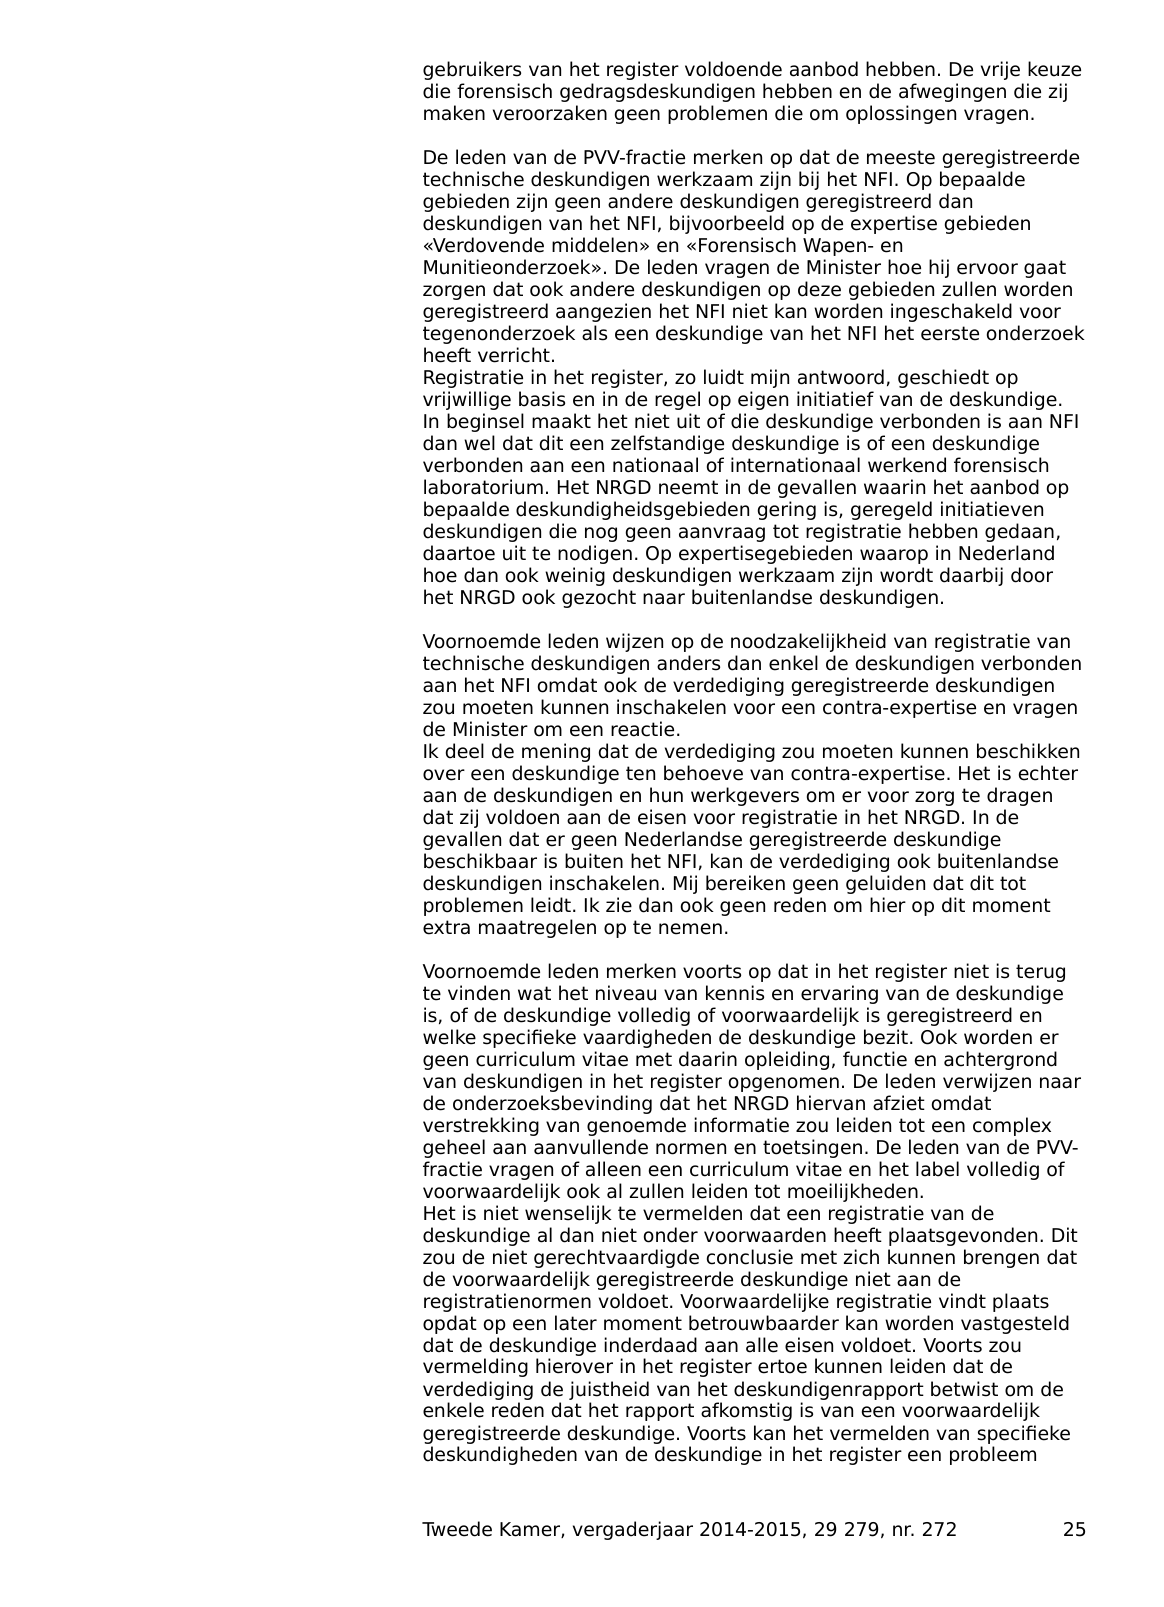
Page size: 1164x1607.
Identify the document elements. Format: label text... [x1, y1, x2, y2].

text Registratie in het register, zo luidt mijn antwoord, geschiedt op vrijwillige basis en in de regel op eigen initiatief van de deskundige. In beginsel maakt het niet uit of die deskundige verbonden is aan NFI dan wel dat dit een zelfstandige deskundige is of een deskundige verbonden aan een nationaal of internationaal werkend forensisch laboratorium. Het NRGD neemt in de gevallen waarin het aanbod op bepaalde deskundigheidsgebieden gering is, geregeld initiatieven deskundigen die nog geen aanvraag tot registratie hebben gedaan, daartoe uit te nodigen. Op expertisegebieden waarop in Nederland hoe dan ook weinig deskundigen werkzaam zijn wordt daarbij door het NRGD ook gezocht naar buitenlandse deskundigen. [422, 367, 1087, 609]
text Voornoemde leden merken voorts op dat in het register niet is terug te vinden wat het niveau van kennis en ervaring van de deskundige is, of de deskundige volledig of voorwaardelijk is geregistreerd en welke specifieke vaardigheden de deskundige bezit. Ook worden er geen curriculum vitae met daarin opleiding, functie en achtergrond van deskundigen in het register opgenomen. De leden verwijzen naar de onderzoeksbevinding dat het NRGD hiervan afziet omdat verstrekking van genoemde informatie zou leiden tot een complex geheel aan aanvullende normen en toetsingen. De leden van de PVV-fractie vragen of alleen een curriculum vitae en het label volledig of voorwaardelijk ook al zullen leiden tot moeilijkheden. [422, 961, 1087, 1203]
text De leden van de PVV-fractie merken op dat de meeste geregistreerde technische deskundigen werkzaam zijn bij het NFI. Op bepaalde gebieden zijn geen andere deskundigen geregistreerd dan deskundigen van het NFI, bijvoorbeeld op de expertise gebieden «Verdovende middelen» en «Forensisch Wapen- en Munitieonderzoek». De leden vragen de Minister hoe hij ervoor gaat zorgen dat ook andere deskundigen op deze gebieden zullen worden geregistreerd aangezien het NFI niet kan worden ingeschakeld voor tegenonderzoek als een deskundige van het NFI het eerste onderzoek heeft verricht. [422, 147, 1087, 367]
text Het is niet wenselijk te vermelden dat een registratie van de deskundige al dan niet onder voorwaarden heeft plaatsgevonden. Dit zou de niet gerechtvaardigde conclusie met zich kunnen brengen dat de voorwaardelijk geregistreerde deskundige niet aan de registratienormen voldoet. Voorwaardelijke registratie vindt plaats opdat op een later moment betrouwbaarder kan worden vastgesteld dat de deskundige inderdaad aan alle eisen voldoet. Voorts zou vermelding hierover in het register ertoe kunnen leiden dat de verdediging de juistheid van het deskundigenrapport betwist om de enkele reden dat het rapport afkomstig is van een voorwaardelijk geregistreerde deskundige. Voorts kan het vermelden van specifieke deskundigheden van de deskundige in het register een probleem [422, 1203, 1087, 1466]
text Ik deel de mening dat de verdediging zou moeten kunnen beschikken over een deskundige ten behoeve van contra-expertise. Het is echter aan de deskundigen en hun werkgevers om er voor zorg te dragen dat zij voldoen aan de eisen voor registratie in het NRGD. In de gevallen dat er geen Nederlandse geregistreerde deskundige beschikbaar is buiten het NFI, kan de verdediging ook buitenlandse deskundigen inschakelen. Mij bereiken geen geluiden dat dit tot problemen leidt. Ik zie dan ook geen reden om hier op dit moment extra maatregelen op te nemen. [422, 741, 1087, 939]
text Voornoemde leden wijzen op de noodzakelijkheid van registratie van technische deskundigen anders dan enkel de deskundigen verbonden aan het NFI omdat ook de verdediging geregistreerde deskundigen zou moeten kunnen inschakelen voor een contra-expertise en vragen de Minister om een reactie. [422, 631, 1087, 741]
text gebruikers van het register voldoende aanbod hebben. De vrije keuze die forensisch gedragsdeskundigen hebben en de afwegingen die zij maken veroorzaken geen problemen die om oplossingen vragen. [422, 59, 1087, 125]
